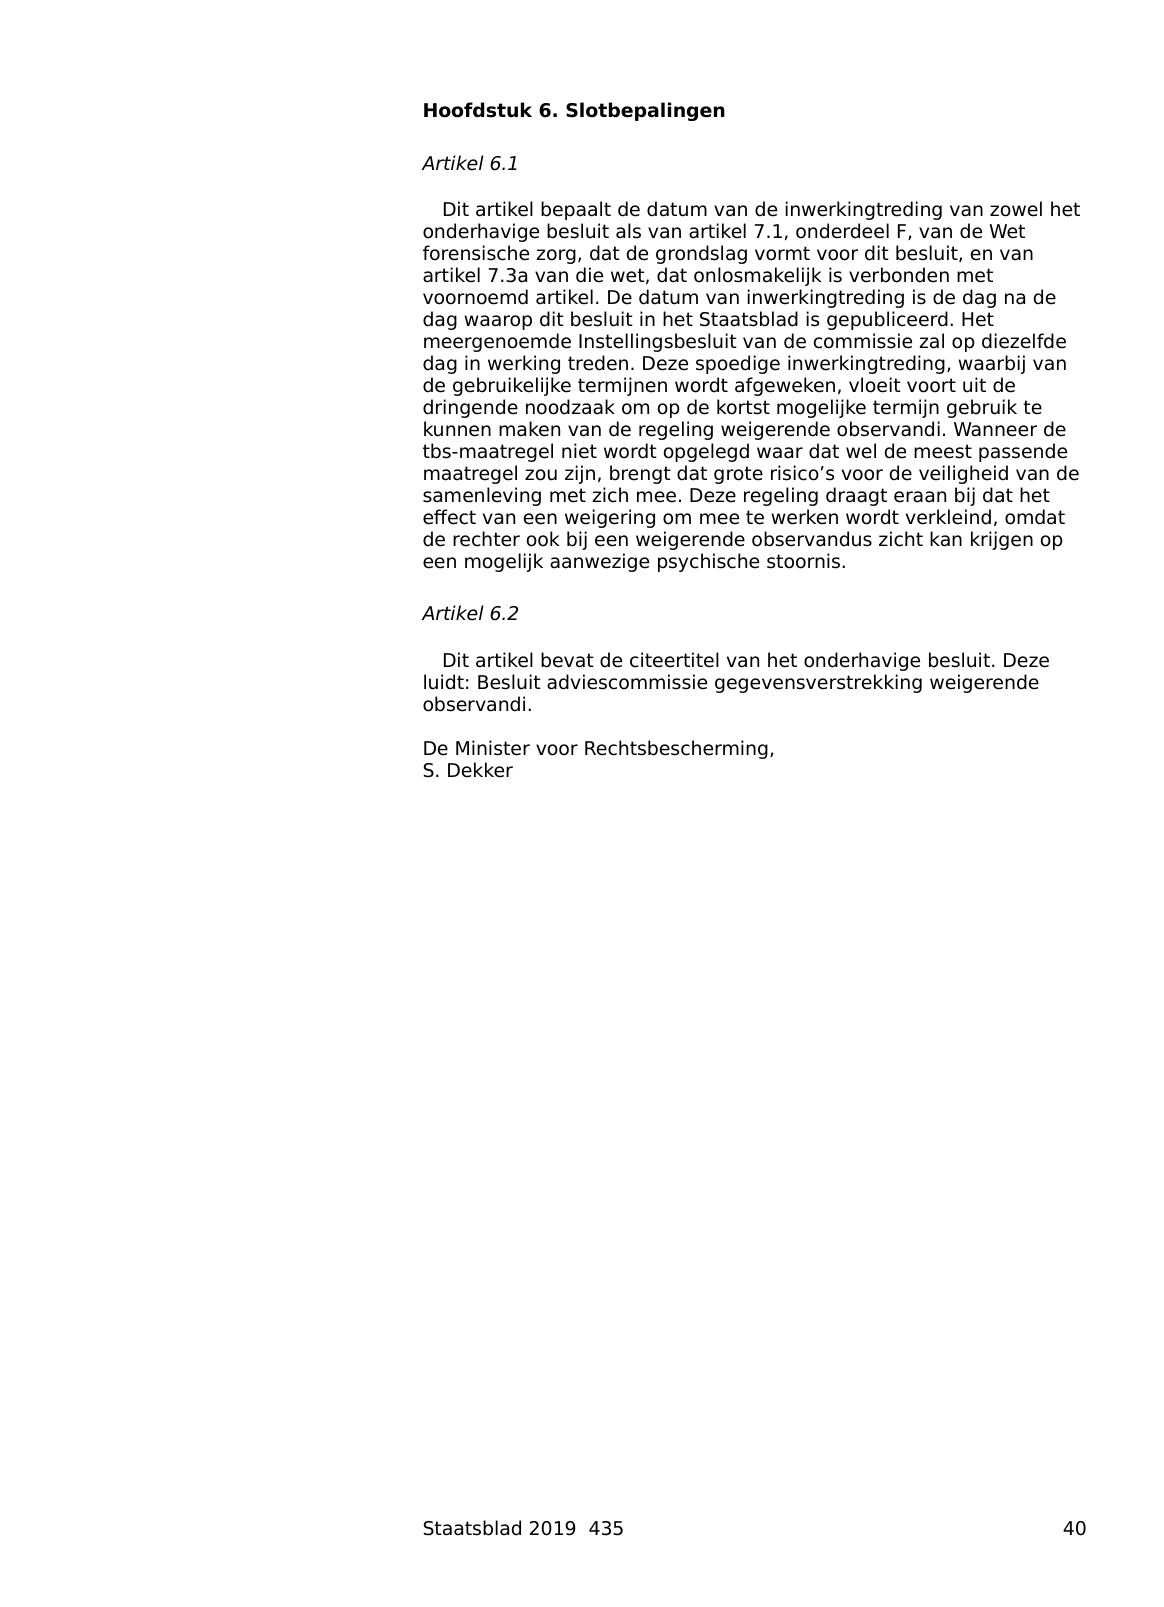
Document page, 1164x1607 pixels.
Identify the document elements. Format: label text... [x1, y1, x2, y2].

subtitle Artikel 6.2 [422, 603, 1087, 625]
subtitle Hoofdstuk 6. Slotbepalingen [422, 100, 1087, 122]
text De Minister voor Rechtsbescherming, S. Dekker [422, 738, 1087, 782]
text Dit artikel bevat de citeertitel van het onderhavige besluit. Deze luidt: Besluit adviescommissie gegevensverstrekking weigerende observandi. [422, 650, 1087, 716]
text Dit artikel bepaalt de datum van de inwerkingtreding van zowel het onderhavige besluit als van artikel 7.1, onderdeel F, van de Wet forensische zorg, dat de grondslag vormt voor dit besluit, en van artikel 7.3a van die wet, dat onlosmakelijk is verbonden met voornoemd artikel. De datum van inwerkingtreding is de dag na de dag waarop dit besluit in het Staatsblad is gepubliceerd. Het meergenoemde Instellingsbesluit van de commissie zal op diezelfde dag in werking treden. Deze spoedige inwerkingtreding, waarbij van de gebruikelijke termijnen wordt afgeweken, vloeit voort uit de dringende noodzaak om op de kortst mogelijke termijn gebruik te kunnen maken van de regeling weigerende observandi. Wanneer de tbs-maatregel niet wordt opgelegd waar dat wel de meest passende maatregel zou zijn, brengt dat grote risico’s voor de veiligheid van de samenleving met zich mee. Deze regeling draagt eraan bij dat het effect van een weigering om mee te werken wordt verkleind, omdat de rechter ook bij een weigerende observandus zicht kan krijgen op een mogelijk aanwezige psychische stoornis. [422, 199, 1087, 573]
subtitle Artikel 6.1 [422, 152, 1087, 174]
